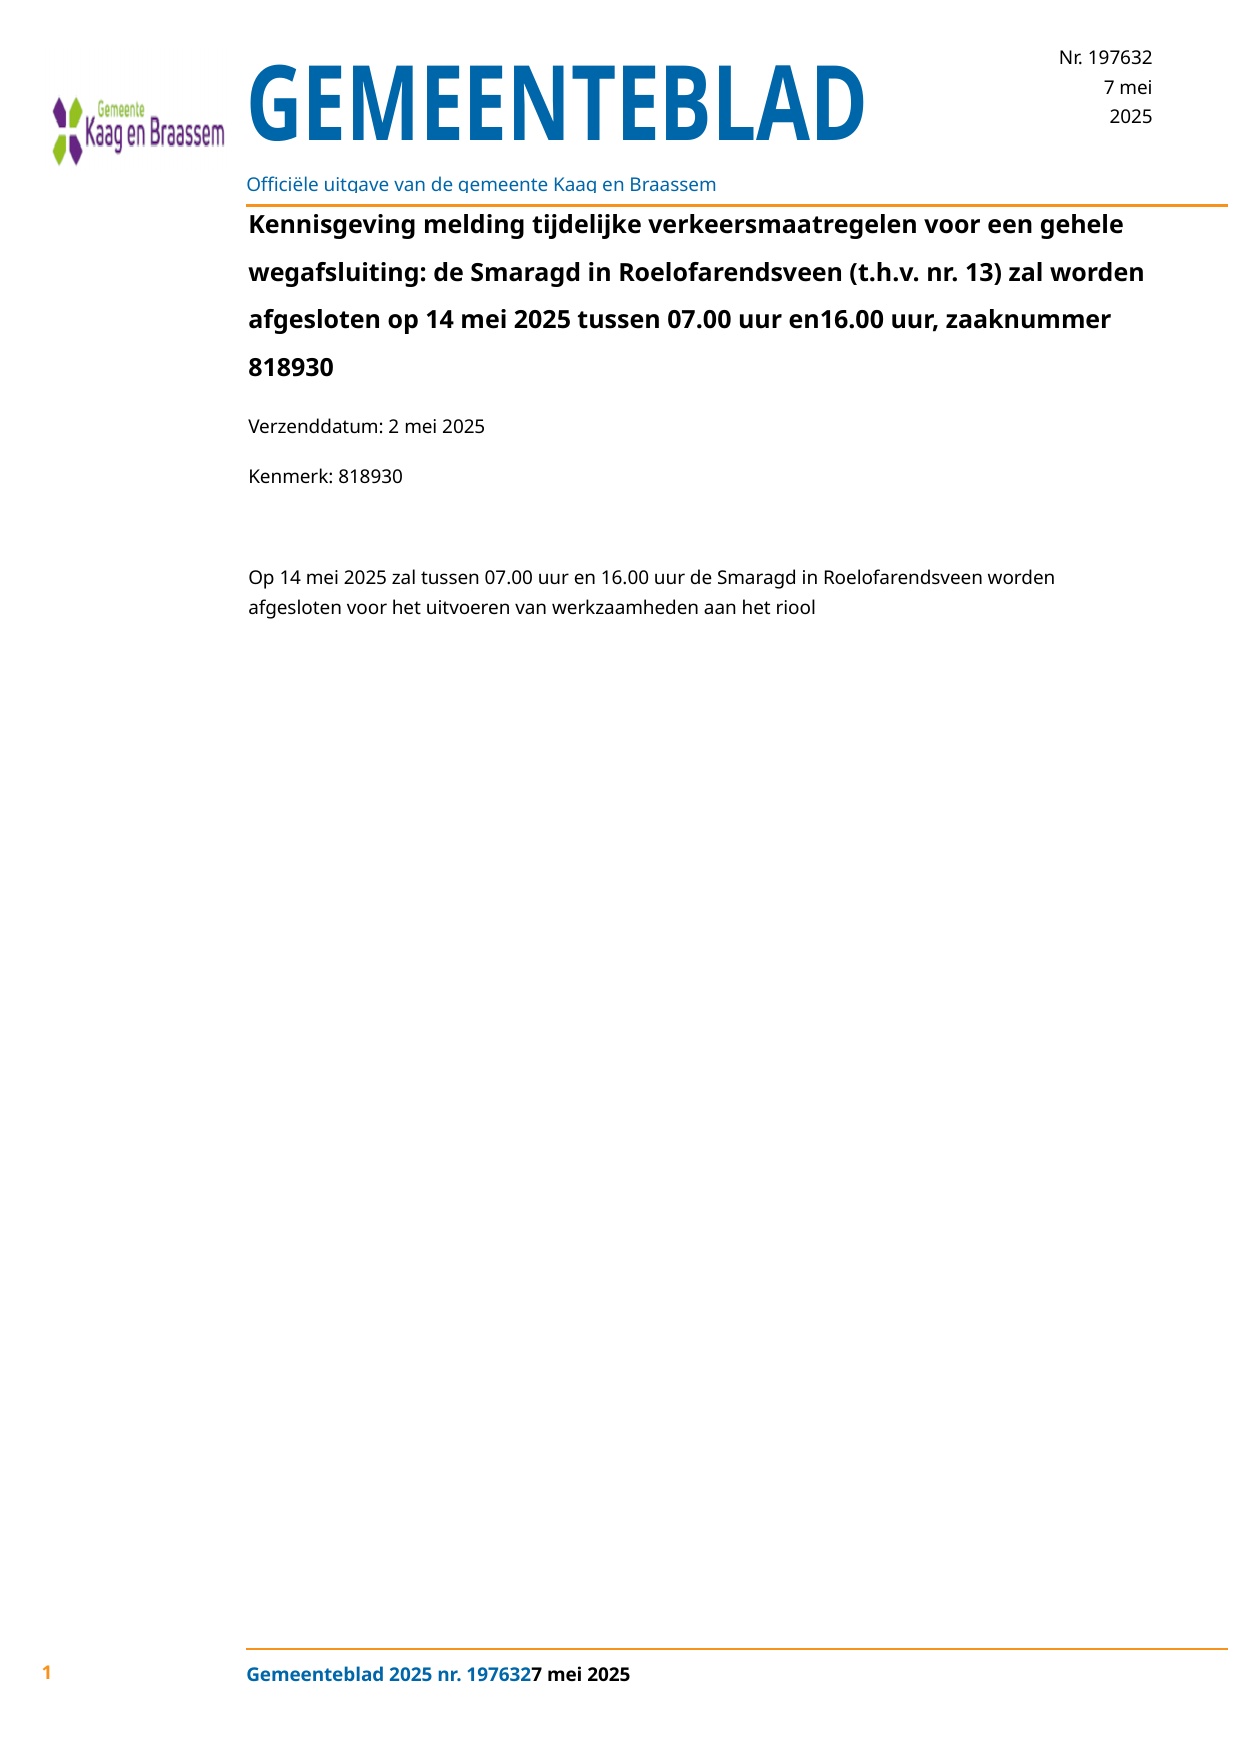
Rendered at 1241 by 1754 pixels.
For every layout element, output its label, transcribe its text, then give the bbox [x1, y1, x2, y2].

text Verzenddatum: 2 mei 2025 [248, 413, 1152, 439]
picture [41, 47, 231, 172]
text Kenmerk: 818930 [248, 463, 1152, 489]
text Op 14 mei 2025 zal tussen 07.00 uur en 16.00 uur de Smaragd in Roelofarendsveen worden afgesloten voor het uitvoeren van werkzaamheden aan het riool [248, 564, 1152, 620]
text Kennisgeving melding tijdelijke verkeersmaatregelen voor een gehele wegafsluiting: de Smaragd in Roelofarendsveen (t.h.v. nr. 13) zal worden afgesloten op 14 mei 2025 tussen 07.00 uur en16.00 uur, zaaknummer 818930 [248, 207, 1152, 384]
